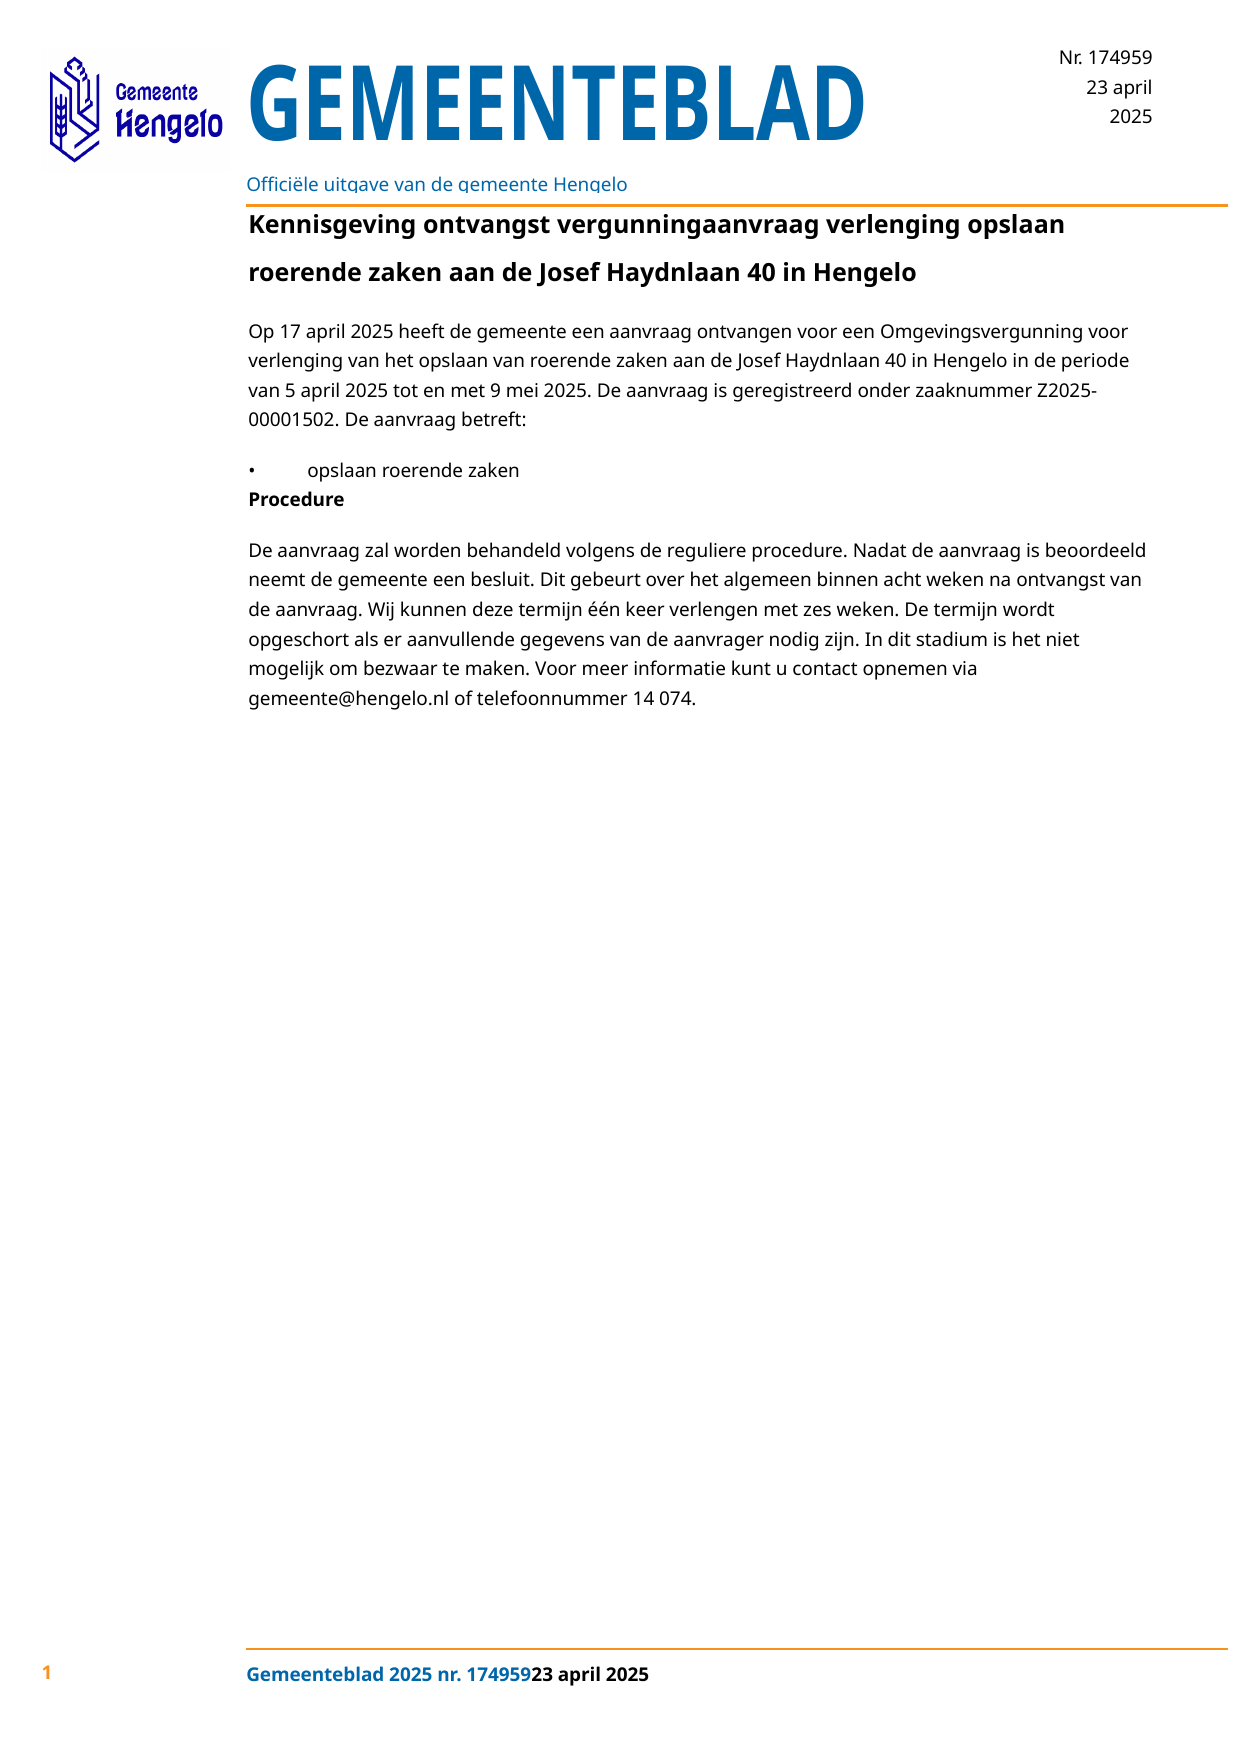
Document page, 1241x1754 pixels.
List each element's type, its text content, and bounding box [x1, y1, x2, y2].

text De aanvraag zal worden behandeld volgens de reguliere procedure. Nadat de aanvraag is beoordeeld neemt de gemeente een besluit. Dit gebeurt over het algemeen binnen acht weken na ontvangst van de aanvraag. Wij kunnen deze termijn één keer verlengen met zes weken. De termijn wordt opgeschort als er aanvullende gegevens van de aanvrager nodig zijn. In dit stadium is het niet mogelijk om bezwaar te maken. Voor meer informatie kunt u contact opnemen via gemeente@hengelo.nl of telefoonnummer 14 074. [248, 537, 1152, 711]
picture [41, 47, 231, 172]
text Procedure [248, 487, 1152, 512]
text Op 17 april 2025 heeft de gemeente een aanvraag ontvangen voor een Omgevingsvergunning voor verlenging van het opslaan van roerende zaken aan de Josef Haydnlaan 40 in Hengelo in de periode van 5 april 2025 tot en met 9 mei 2025. De aanvraag is geregistreerd onder zaaknummer Z2025-00001502. De aanvraag betreft: [248, 318, 1152, 432]
list opslaan roerende zaken [248, 457, 1152, 483]
text Kennisgeving ontvangst vergunningaanvraag verlenging opslaan roerende zaken aan de Josef Haydnlaan 40 in Hengelo [248, 207, 1152, 288]
